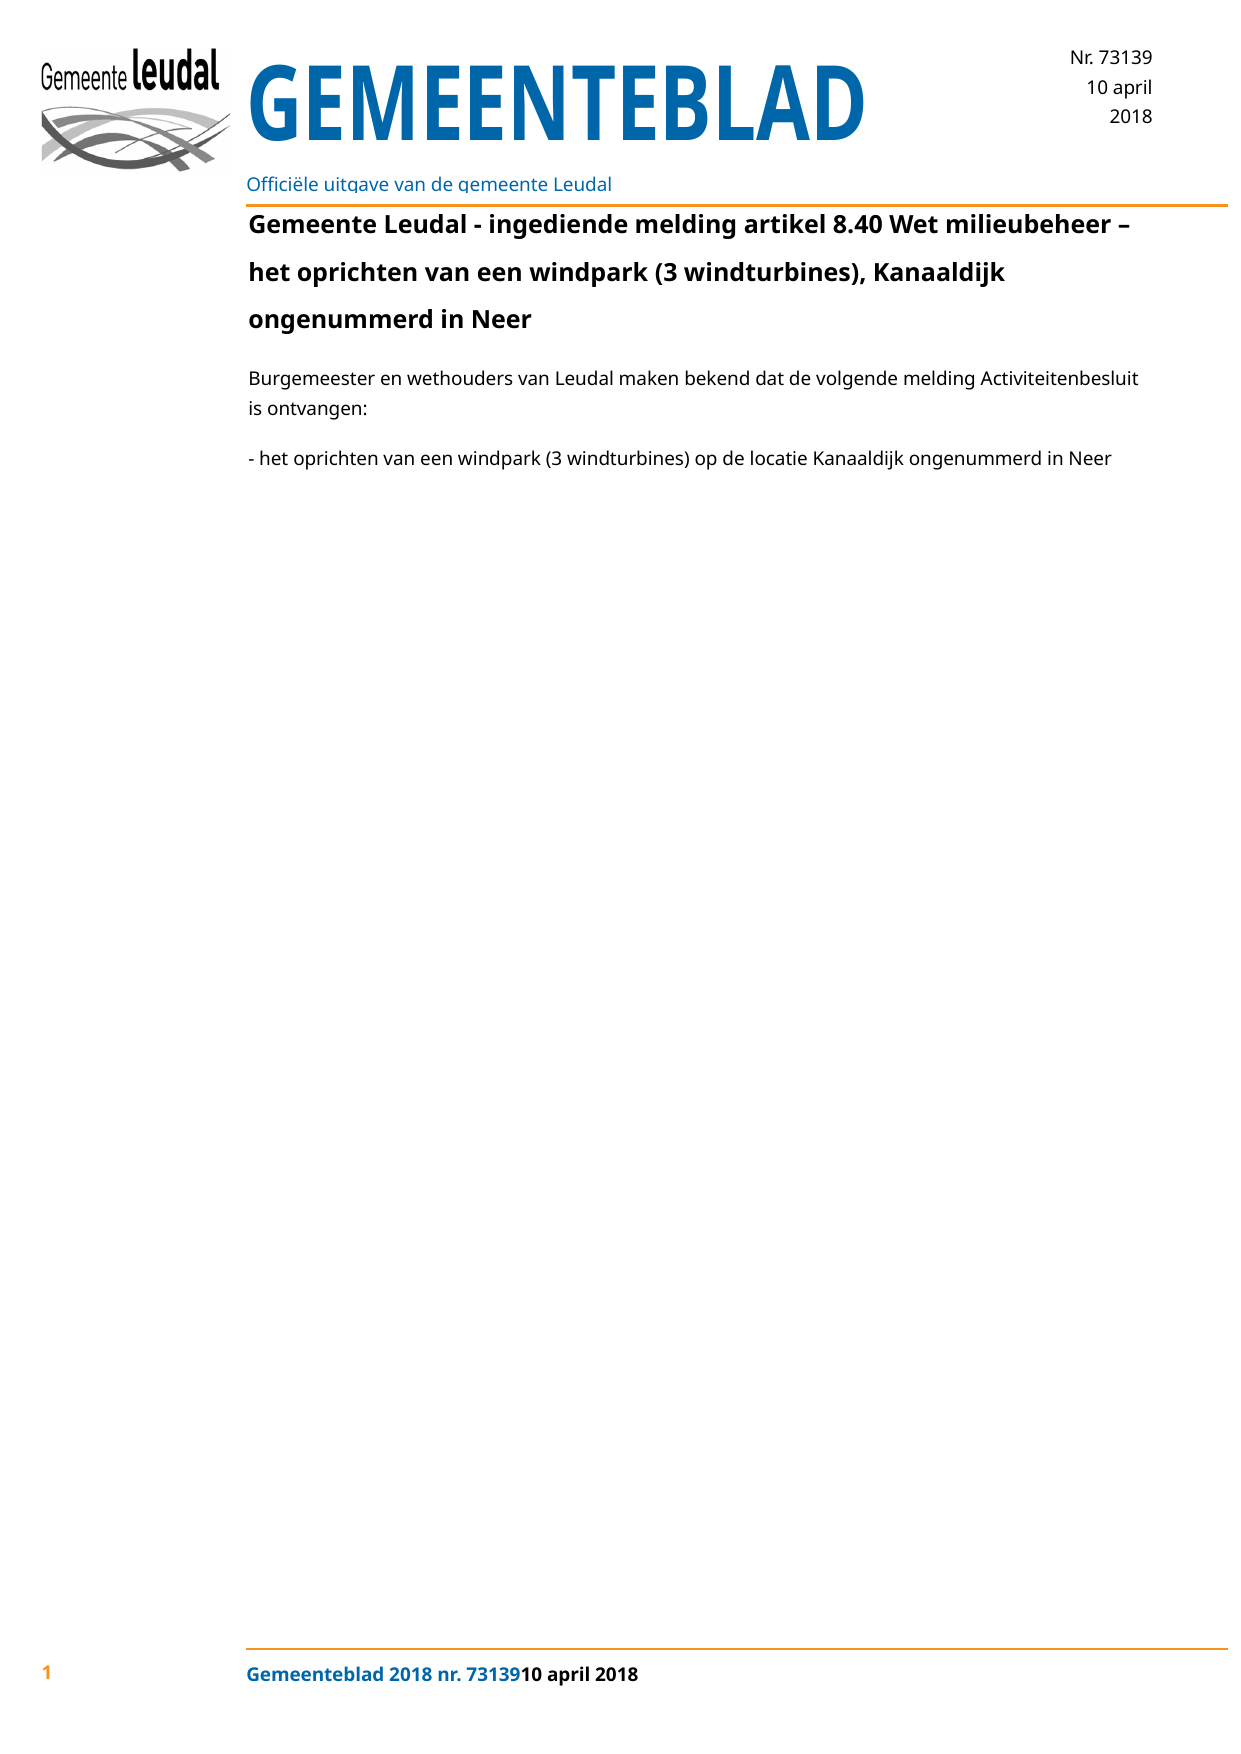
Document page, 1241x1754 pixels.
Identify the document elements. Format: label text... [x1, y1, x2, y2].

text Burgemeester en wethouders van Leudal maken bekend dat de volgende melding Activiteitenbesluit is ontvangen: [248, 366, 1152, 421]
text - het oprichten van een windpark (3 windturbines) op de locatie Kanaaldijk ongenummerd in Neer [248, 446, 1152, 471]
picture [41, 47, 231, 172]
text Gemeente Leudal - ingediende melding artikel 8.40 Wet milieubeheer – het oprichten van een windpark (3 windturbines), Kanaaldijk ongenummerd in Neer [248, 207, 1152, 336]
